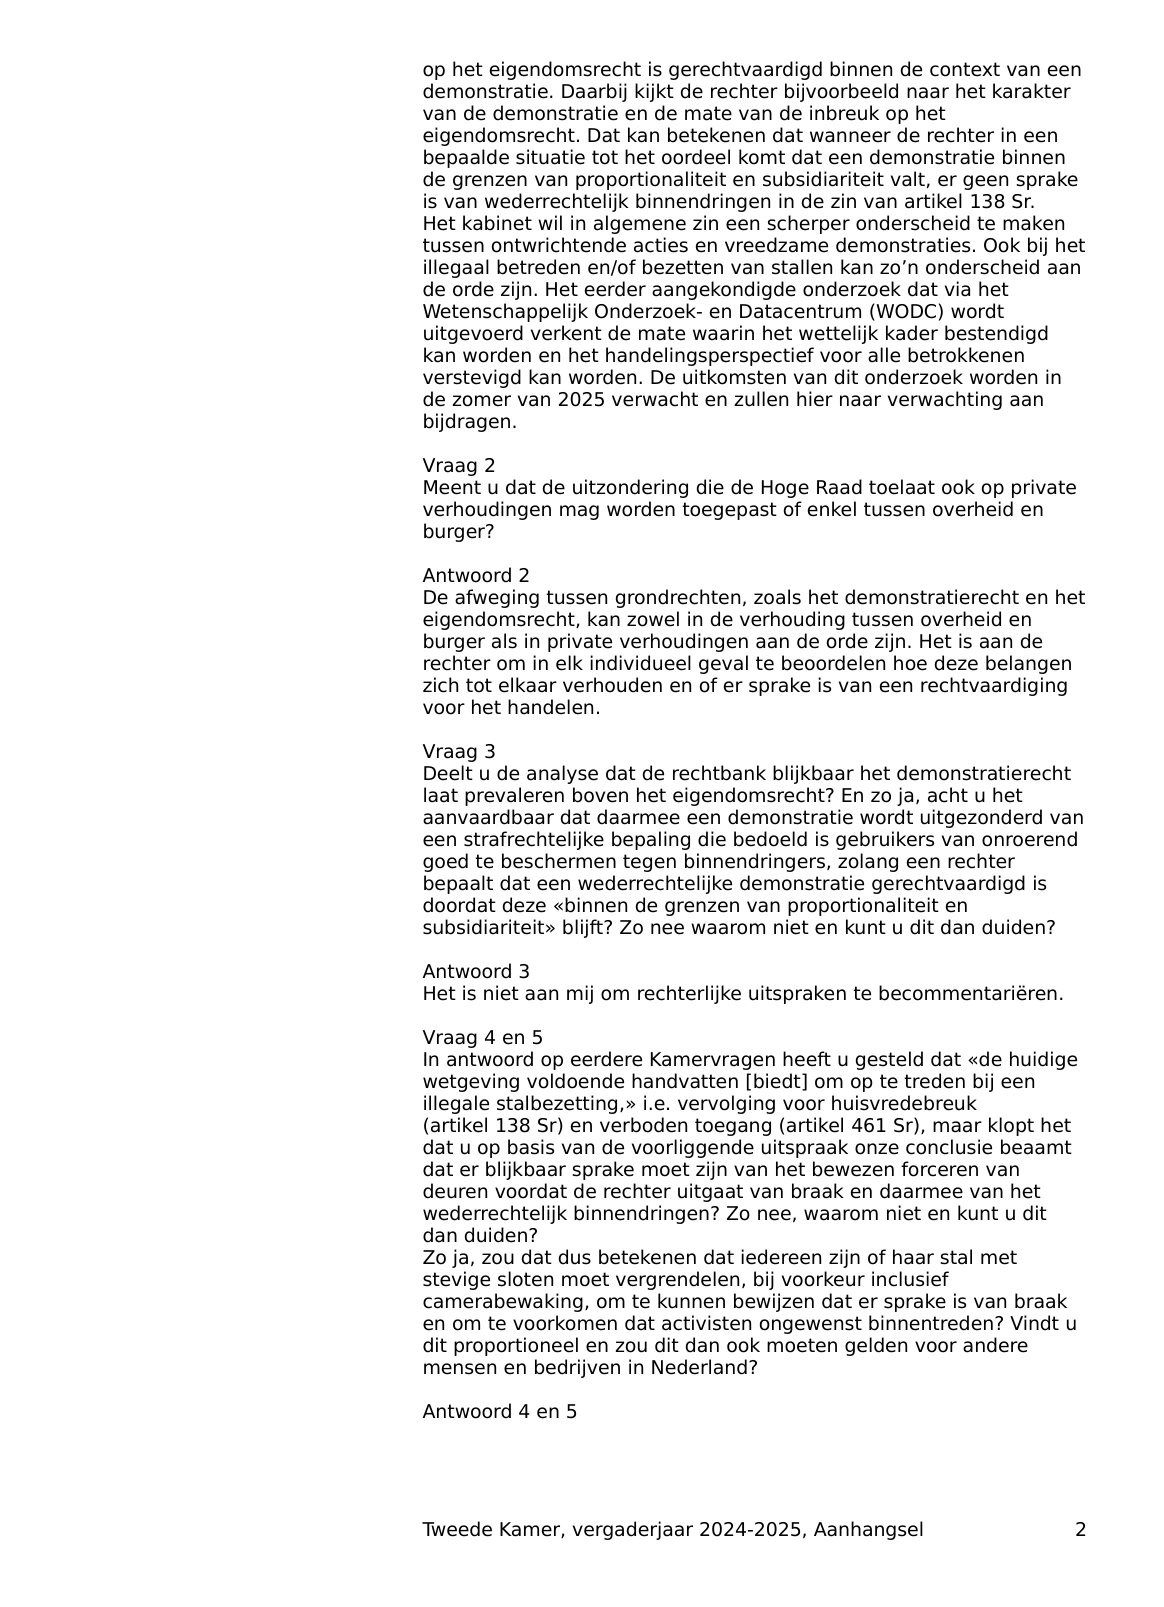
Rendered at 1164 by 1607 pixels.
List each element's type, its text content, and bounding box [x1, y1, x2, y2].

text Zo ja, zou dat dus betekenen dat iedereen zijn of haar stal met stevige sloten moet vergrendelen, bij voorkeur inclusief camerabewaking, om te kunnen bewijzen dat er sprake is van braak en om te voorkomen dat activisten ongewenst binnentreden? Vindt u dit proportioneel en zou dit dan ook moeten gelden voor andere mensen en bedrijven in Nederland? [422, 1247, 1087, 1379]
text Vraag 2 [422, 455, 1087, 477]
text op het eigendomsrecht is gerechtvaardigd binnen de context van een demonstratie. Daarbij kijkt de rechter bijvoorbeeld naar het karakter van de demonstratie en de mate van de inbreuk op het eigendomsrecht. Dat kan betekenen dat wanneer de rechter in een bepaalde situatie tot het oordeel komt dat een demonstratie binnen de grenzen van proportionaliteit en subsidiariteit valt, er geen sprake is van wederrechtelijk binnendringen in de zin van artikel 138 Sr. [422, 59, 1087, 213]
text Het is niet aan mij om rechterlijke uitspraken te becommentariëren. [422, 983, 1087, 1005]
text Antwoord 4 en 5 [422, 1401, 1087, 1423]
text Deelt u de analyse dat de rechtbank blijkbaar het demonstratierecht laat prevaleren boven het eigendomsrecht? En zo ja, acht u het aanvaardbaar dat daarmee een demonstratie wordt uitgezonderd van een strafrechtelijke bepaling die bedoeld is gebruikers van onroerend goed te beschermen tegen binnendringers, zolang een rechter bepaalt dat een wederrechtelijke demonstratie gerechtvaardigd is doordat deze «binnen de grenzen van proportionaliteit en subsidiariteit» blijft? Zo nee waarom niet en kunt u dit dan duiden? [422, 763, 1087, 939]
text Antwoord 2 [422, 565, 1087, 587]
text Vraag 3 [422, 741, 1087, 763]
text Antwoord 3 [422, 961, 1087, 983]
text De afweging tussen grondrechten, zoals het demonstratierecht en het eigendomsrecht, kan zowel in de verhouding tussen overheid en burger als in private verhoudingen aan de orde zijn. Het is aan de rechter om in elk individueel geval te beoordelen hoe deze belangen zich tot elkaar verhouden en of er sprake is van een rechtvaardiging voor het handelen. [422, 587, 1087, 719]
text In antwoord op eerdere Kamervragen heeft u gesteld dat «de huidige wetgeving voldoende handvatten [biedt] om op te treden bij een illegale stalbezetting,» i.e. vervolging voor huisvredebreuk (artikel 138 Sr) en verboden toegang (artikel 461 Sr), maar klopt het dat u op basis van de voorliggende uitspraak onze conclusie beaamt dat er blijkbaar sprake moet zijn van het bewezen forceren van deuren voordat de rechter uitgaat van braak en daarmee van het wederrechtelijk binnendringen? Zo nee, waarom niet en kunt u dit dan duiden? [422, 1049, 1087, 1247]
text Meent u dat de uitzondering die de Hoge Raad toelaat ook op private verhoudingen mag worden toegepast of enkel tussen overheid en burger? [422, 477, 1087, 543]
text Vraag 4 en 5 [422, 1027, 1087, 1049]
text Het kabinet wil in algemene zin een scherper onderscheid te maken tussen ontwrichtende acties en vreedzame demonstraties. Ook bij het illegaal betreden en/of bezetten van stallen kan zo’n onderscheid aan de orde zijn. Het eerder aangekondigde onderzoek dat via het Wetenschappelijk Onderzoek- en Datacentrum (WODC) wordt uitgevoerd verkent de mate waarin het wettelijk kader bestendigd kan worden en het handelingsperspectief voor alle betrokkenen verstevigd kan worden. De uitkomsten van dit onderzoek worden in de zomer van 2025 verwacht en zullen hier naar verwachting aan bijdragen. [422, 213, 1087, 433]
